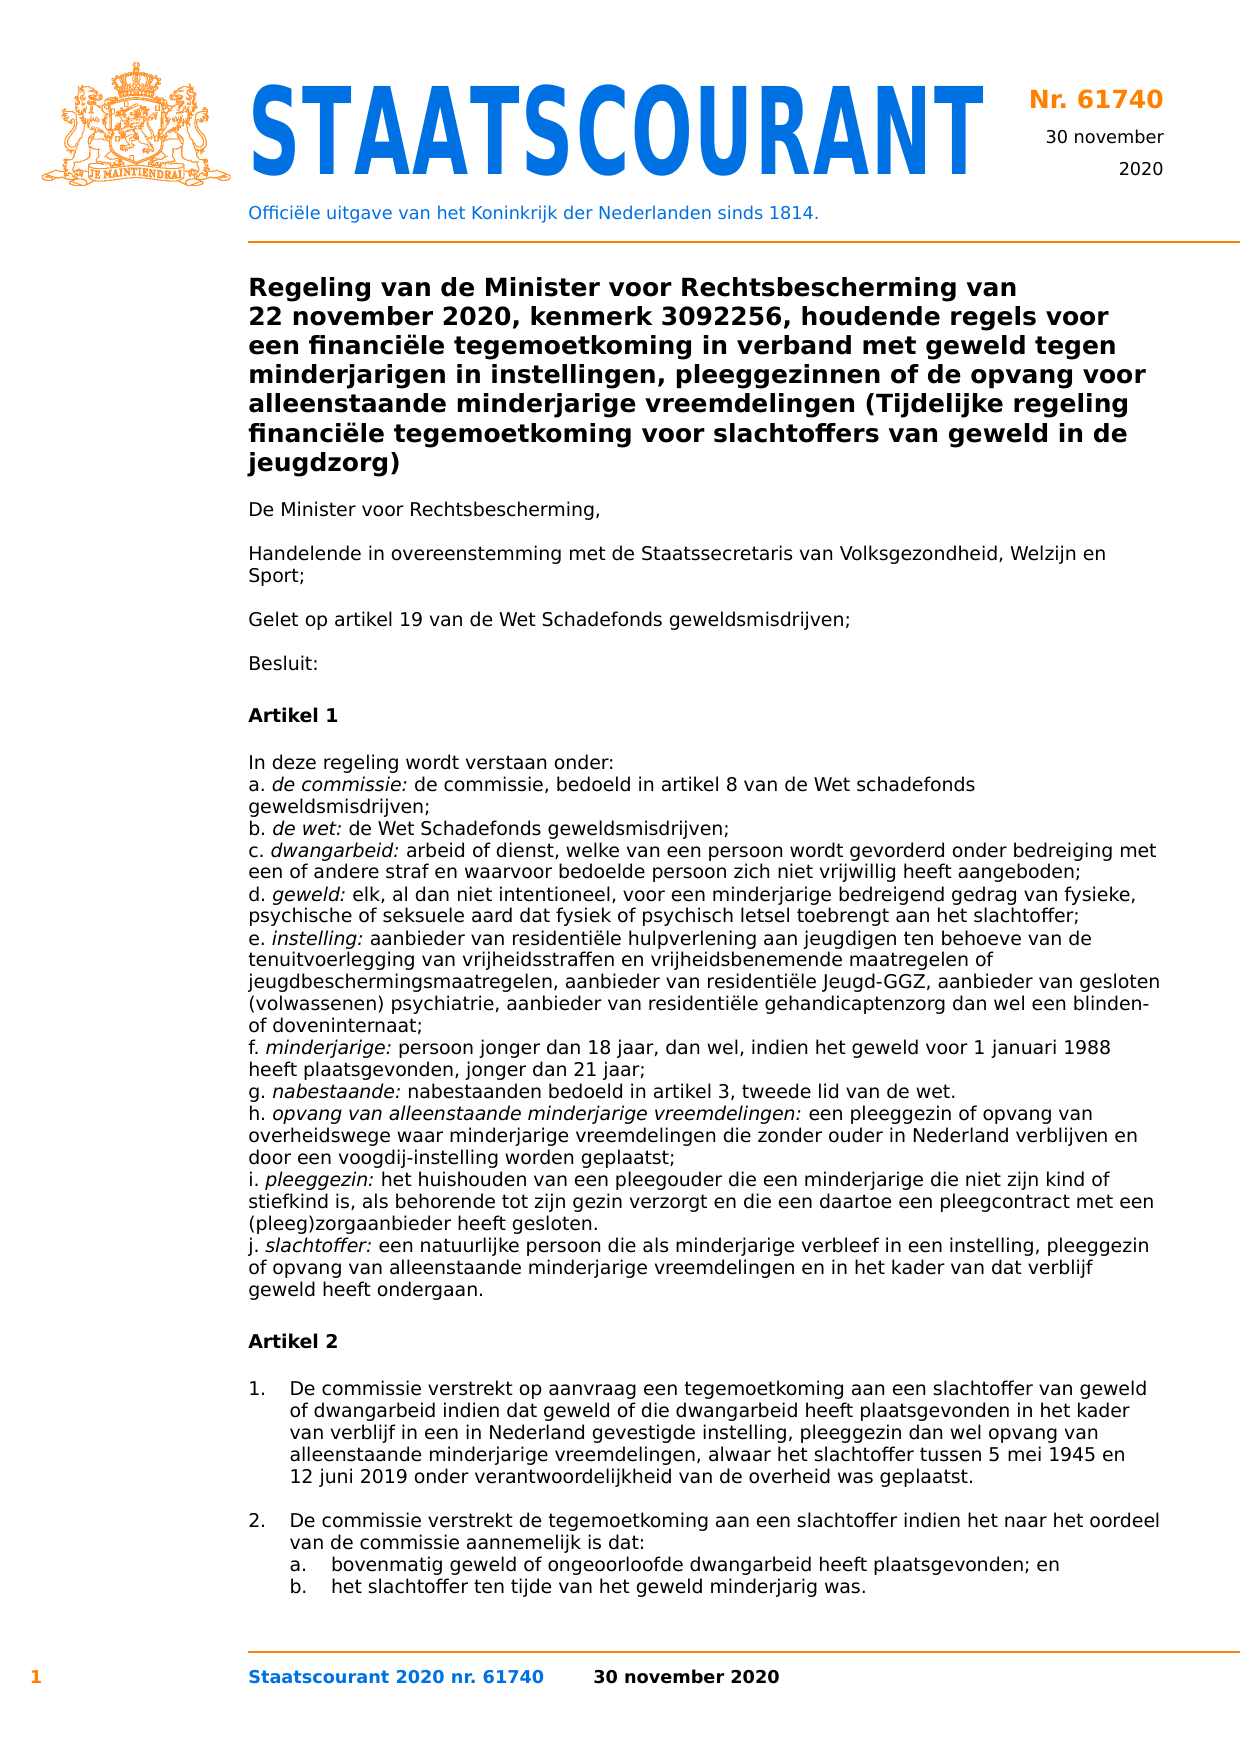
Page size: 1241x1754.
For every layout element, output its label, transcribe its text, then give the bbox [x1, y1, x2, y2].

text a. de commissie: de commissie, bedoeld in artikel 8 van de Wet schadefonds geweldsmisdrijven; [248, 773, 1163, 817]
text a. bovenmatig geweld of ongeoorloofde dwangarbeid heeft plaatsgevonden; en [289, 1554, 1163, 1576]
text In deze regeling wordt verstaan onder: [248, 752, 1163, 773]
text h. opvang van alleenstaande minderjarige vreemdelingen: een pleeggezin of opvang van overheidswege waar minderjarige vreemdelingen die zonder ouder in Nederland verblijven en door een voogdij-instelling worden geplaatst; [248, 1103, 1163, 1169]
text 2. De commissie verstrekt de tegemoetkoming aan een slachtoffer indien het naar het oordeel van de commissie aannemelijk is dat: [248, 1510, 1163, 1554]
text f. minderjarige: persoon jonger dan 18 jaar, dan wel, indien het geweld voor 1 januari 1988 heeft plaatsgevonden, jonger dan 21 jaar; [248, 1037, 1163, 1081]
text i. pleeggezin: het huishouden van een pleegouder die een minderjarige die niet zijn kind of stiefkind is, als behorende tot zijn gezin verzorgt en die een daartoe een pleegcontract met een (pleeg)zorgaanbieder heeft gesloten. [248, 1169, 1163, 1235]
text d. geweld: elk, al dan niet intentioneel, voor een minderjarige bedreigend gedrag van fysieke, psychische of seksuele aard dat fysiek of psychisch letsel toebrengt aan het slachtoffer; [248, 883, 1163, 927]
text e. instelling: aanbieder van residentiële hulpverlening aan jeugdigen ten behoeve van de tenuitvoerlegging van vrijheidsstraffen en vrijheidsbenemende maatregelen of jeugdbeschermingsmaatregelen, aanbieder van residentiële Jeugd-GGZ, aanbieder van gesloten (volwassenen) psychiatrie, aanbieder van residentiële gehandicaptenzorg dan wel een blinden- of doveninternaat; [248, 927, 1163, 1037]
subtitle Artikel 1 [248, 704, 1163, 727]
text Besluit: [248, 653, 1163, 674]
table_header STAATSCOURANT [248, 62, 998, 203]
text b. het slachtoffer ten tijde van het geweld minderjarig was. [289, 1576, 1163, 1598]
table_header Nr. 61740 [998, 62, 1240, 121]
table_cell 2020 [998, 153, 1240, 203]
subtitle Artikel 2 [248, 1331, 1163, 1353]
text 1. De commissie verstrekt op aanvraag een tegemoetkoming aan een slachtoffer van geweld of dwangarbeid indien dat geweld of die dwangarbeid heeft plaatsgevonden in het kader van verblijf in een in Nederland gevestigde instelling, pleeggezin dan wel opvang van alleenstaande minderjarige vreemdelingen, alwaar het slachtoffer tussen 5 mei 1945 en 12 juni 2019 onder verantwoordelijkheid van de overheid was geplaatst. [248, 1378, 1163, 1488]
table_cell 30 november [998, 121, 1240, 153]
text Gelet op artikel 19 van de Wet Schadefonds geweldsmisdrijven; [248, 609, 1163, 631]
text c. dwangarbeid: arbeid of dienst, welke van een persoon wordt gevorderd onder bedreiging met een of andere straf en waarvoor bedoelde persoon zich niet vrijwillig heeft aangeboden; [248, 839, 1163, 883]
text g. nabestaande: nabestaanden bedoeld in artikel 3, tweede lid van de wet. [248, 1081, 1163, 1103]
table_cell Officiële uitgave van het Koninkrijk der Nederlanden sinds 1814. [248, 203, 1240, 241]
table_header [25, 62, 248, 241]
subtitle Regeling van de Minister voor Rechtsbescherming van 22 november 2020, kenmerk 3092256, houdende regels voor een financiële tegemoetkoming in verband met geweld tegen minderjarigen in instellingen, pleeggezinnen of de opvang voor alleenstaande minderjarige vreemdelingen (Tijdelijke regeling financiële tegemoetkoming voor slachtoffers van geweld in de jeugdzorg) [248, 273, 1163, 477]
text b. de wet: de Wet Schadefonds geweldsmisdrijven; [248, 817, 1163, 839]
text Handelende in overeenstemming met de Staatssecretaris van Volksgezondheid, Welzijn en Sport; [248, 543, 1163, 587]
text De Minister voor Rechtsbescherming, [248, 499, 1163, 521]
text j. slachtoffer: een natuurlijke persoon die als minderjarige verbleef in een instelling, pleeggezin of opvang van alleenstaande minderjarige vreemdelingen en in het kader van dat verblijf geweld heeft ondergaan. [248, 1235, 1163, 1301]
picture [41, 62, 231, 186]
